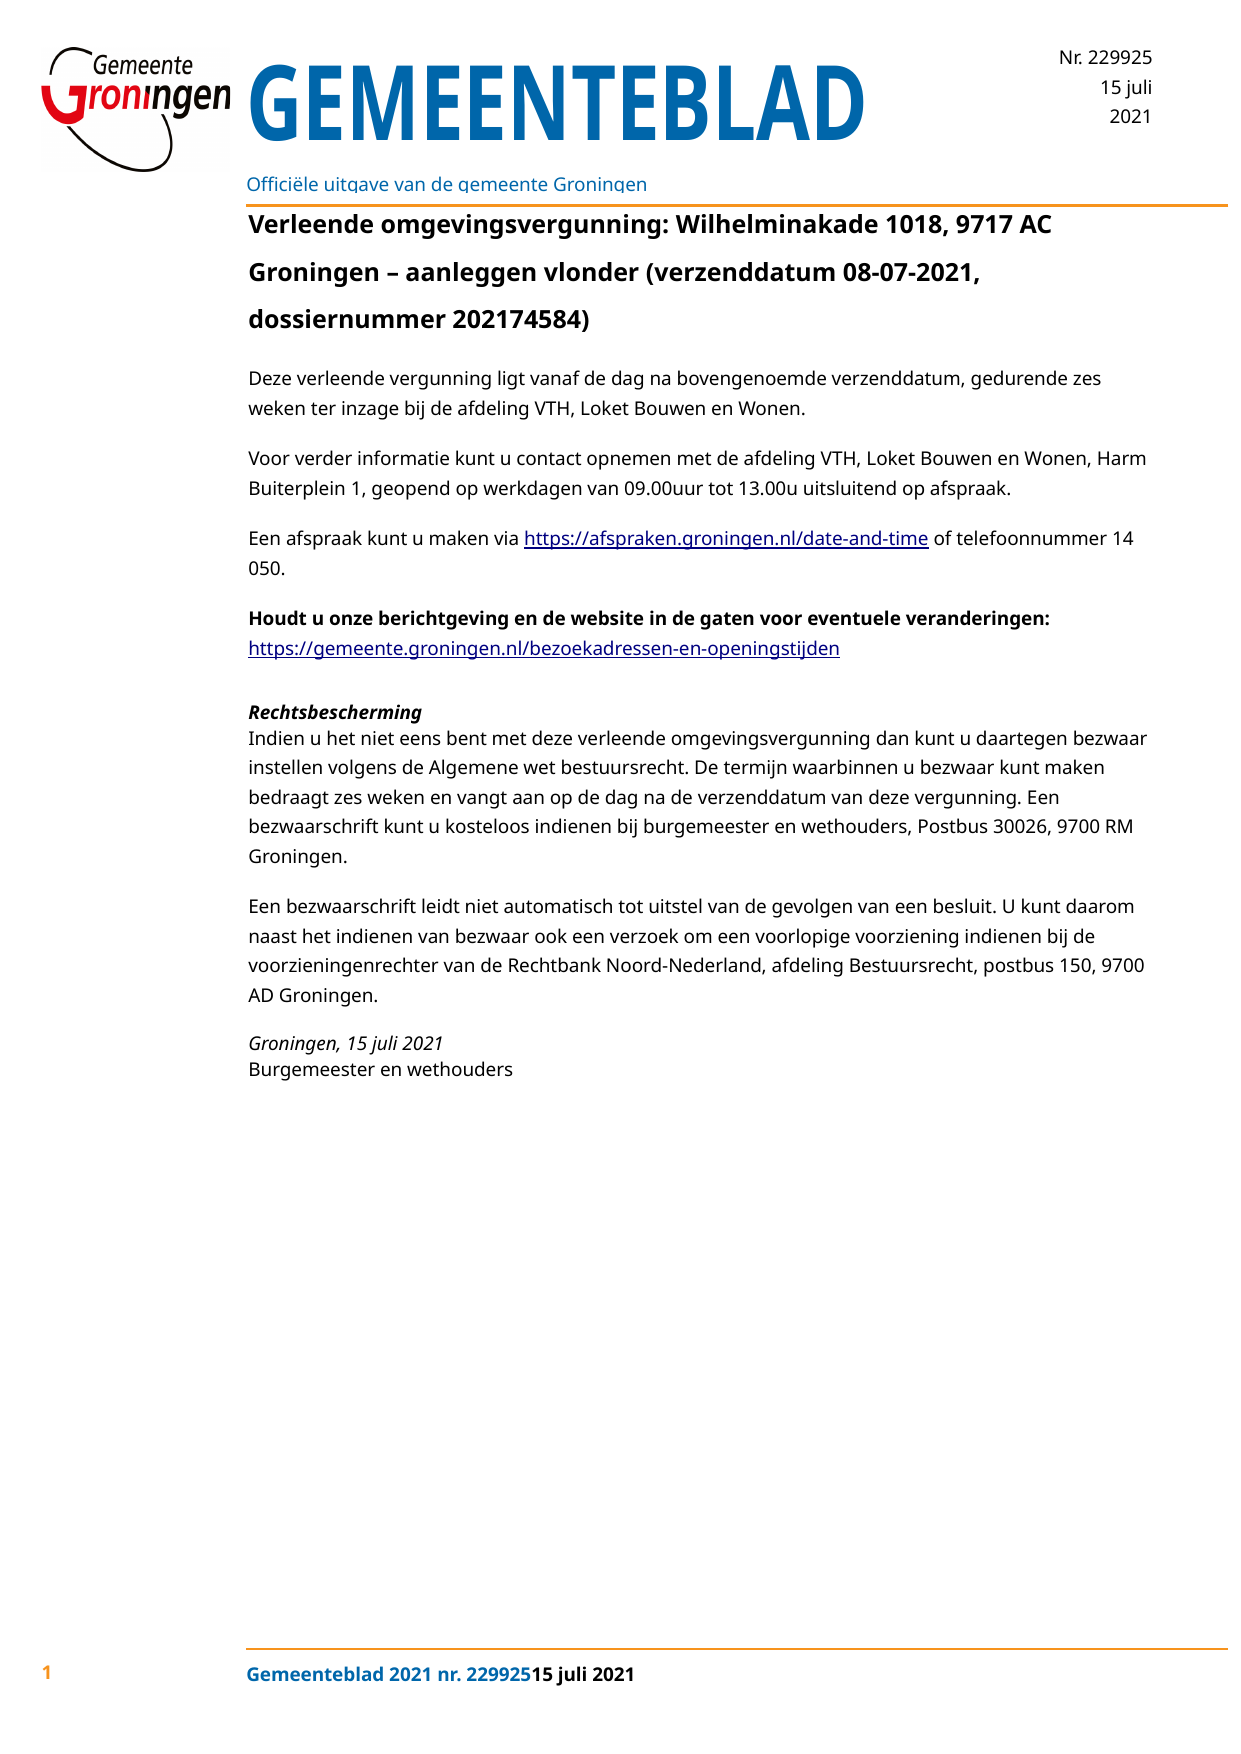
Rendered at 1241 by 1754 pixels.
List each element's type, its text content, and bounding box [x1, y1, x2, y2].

text Burgemeester en wethouders [248, 1056, 1152, 1082]
text Een bezwaarschrift leidt niet automatisch tot uitstel van de gevolgen van een besluit. U kunt daarom naast het indienen van bezwaar ook een verzoek om een voorlopige voorziening indienen bij de voorzieningenrechter van de Rechtbank Noord-Nederland, afdeling Bestuursrecht, postbus 150, 9700 AD Groningen. [248, 893, 1152, 1008]
text Houdt u onze berichtgeving en de website in de gaten voor eventuele veranderingen: https://gemeente.groningen.nl/bezoekadressen-en-openingstijden [248, 606, 1152, 661]
text Indien u het niet eens bent met deze verleende omgevingsvergunning dan kunt u daartegen bezwaar instellen volgens de Algemene wet bestuursrecht. De termijn waarbinnen u bezwaar kunt maken bedraagt zes weken en vangt aan op de dag na de verzenddatum van deze vergunning. Een bezwaarschrift kunt u kosteloos indienen bij burgemeester en wethouders, Postbus 30026, 9700 RM Groningen. [248, 725, 1152, 869]
text Verleende omgevingsvergunning: Wilhelminakade 1018, 9717 AC Groningen – aanleggen vlonder (verzenddatum 08-07-2021, dossiernummer 202174584) [248, 207, 1152, 336]
text Groningen, 15 juli 2021 [248, 1030, 1152, 1056]
text Deze verleende vergunning ligt vanaf de dag na bovengenoemde verzenddatum, gedurende zes weken ter inzage bij de afdeling VTH, Loket Bouwen en Wonen. [248, 366, 1152, 421]
text Een afspraak kunt u maken via https://afspraken.groningen.nl/date-and-time of telefoonnummer 14 050. [248, 526, 1152, 581]
text Voor verder informatie kunt u contact opnemen met de afdeling VTH, Loket Bouwen en Wonen, Harm Buiterplein 1, geopend op werkdagen van 09.00uur tot 13.00u uitsluitend op afspraak. [248, 446, 1152, 501]
text Rechtsbescherming [248, 699, 1152, 725]
picture [41, 47, 231, 172]
